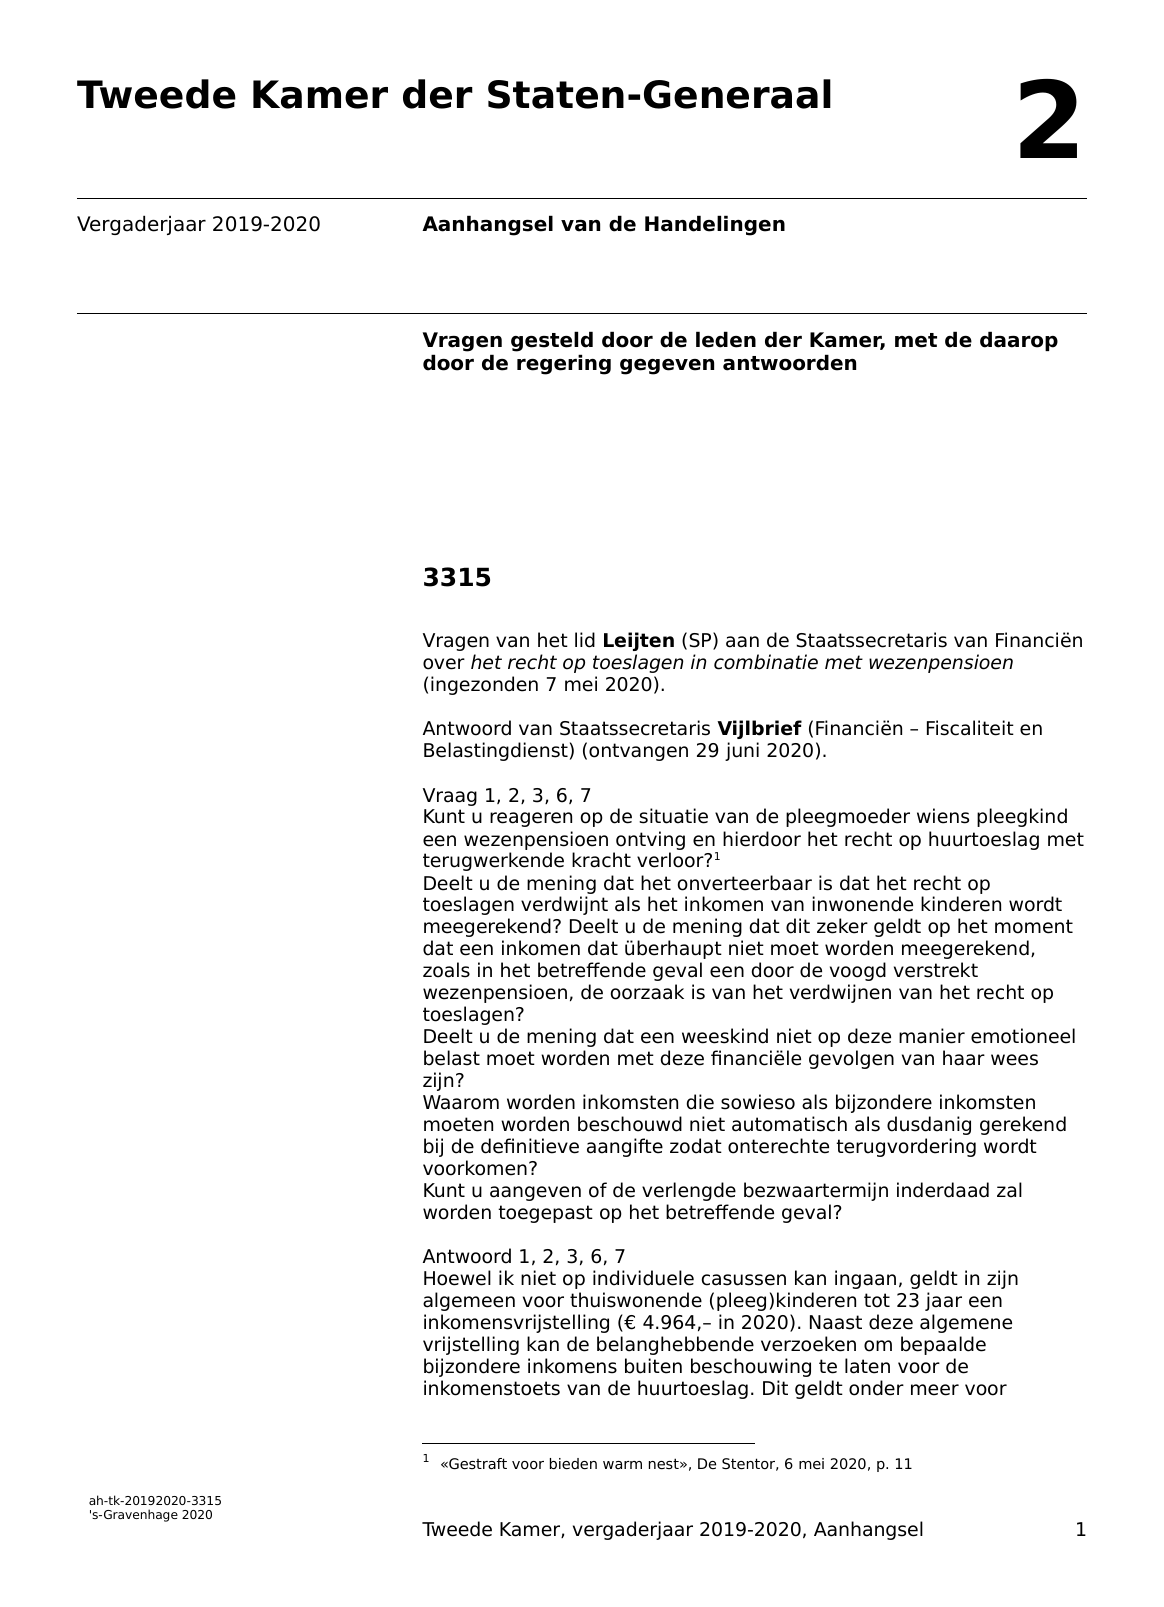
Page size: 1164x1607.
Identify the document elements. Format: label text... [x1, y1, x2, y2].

text 's-Gravenhage 2020 [88, 1508, 323, 1522]
table_cell [77, 314, 422, 375]
text Kunt u reageren op de situatie van de pleegmoeder wiens pleegkind een wezenpensioen ontving en hierdoor het recht op huurtoeslag met terugwerkende kracht verloor? [422, 806, 1087, 872]
text Deelt u de mening dat een weeskind niet op deze manier emotioneel belast moet worden met deze financiële gevolgen van haar wees zijn? [422, 1026, 1087, 1092]
text Vraag 1, 2, 3, 6, 7 [422, 784, 1087, 806]
text Antwoord van Staatssecretaris Vijlbrief (Financiën – Fiscaliteit en Belastingdienst) (ontvangen 29 juni 2020). [422, 718, 1087, 762]
table_header 2 [886, 59, 1087, 198]
text ah-tk-20192020-3315 [88, 1494, 323, 1508]
text Deelt u de mening dat het onverteerbaar is dat het recht op toeslagen verdwijnt als het inkomen van inwonende kinderen wordt meegerekend? Deelt u de mening dat dit zeker geldt op het moment dat een inkomen dat überhaupt niet moet worden meegerekend, zoals in het betreffende geval een door de voogd verstrekt wezenpensioen, de oorzaak is van het verdwijnen van het recht op toeslagen? [422, 872, 1087, 1026]
text Hoewel ik niet op individuele casussen kan ingaan, geldt in zijn algemeen voor thuiswonende (pleeg)kinderen tot 23 jaar een inkomensvrijstelling (€ 4.964,– in 2020). Naast deze algemene vrijstelling kan de belanghebbende verzoeken om bepaalde bijzondere inkomens buiten beschouwing te laten voor de inkomenstoets van de huurtoeslag. Dit geldt onder meer voor [422, 1268, 1087, 1400]
table_cell Vergaderjaar 2019-2020 [77, 199, 422, 313]
table_cell Aanhangsel van de Handelingen [422, 199, 1087, 313]
text Kunt u aangeven of de verlengde bezwaartermijn inderdaad zal worden toegepast op het betreffende geval? [422, 1180, 1087, 1224]
table_header Tweede Kamer der Staten-Generaal [77, 59, 886, 198]
text Waarom worden inkomsten die sowieso als bijzondere inkomsten moeten worden beschouwd niet automatisch als dusdanig gerekend bij de definitieve aangifte zodat onterechte terugvordering wordt voorkomen? [422, 1092, 1087, 1180]
text 3315 [422, 563, 1087, 592]
text «Gestraft voor bieden warm nest», De Stentor, 6 mei 2020, p. 11 [422, 1452, 1087, 1474]
text Antwoord 1, 2, 3, 6, 7 [422, 1246, 1087, 1268]
text Vragen van het lid Leijten (SP) aan de Staatssecretaris van Financiën over het recht op toeslagen in combinatie met wezenpensioen (ingezonden 7 mei 2020). [422, 630, 1087, 696]
table_cell Vragen gesteld door de leden der Kamer, met de daarop door de regering gegeven antwoorden [422, 314, 1087, 375]
